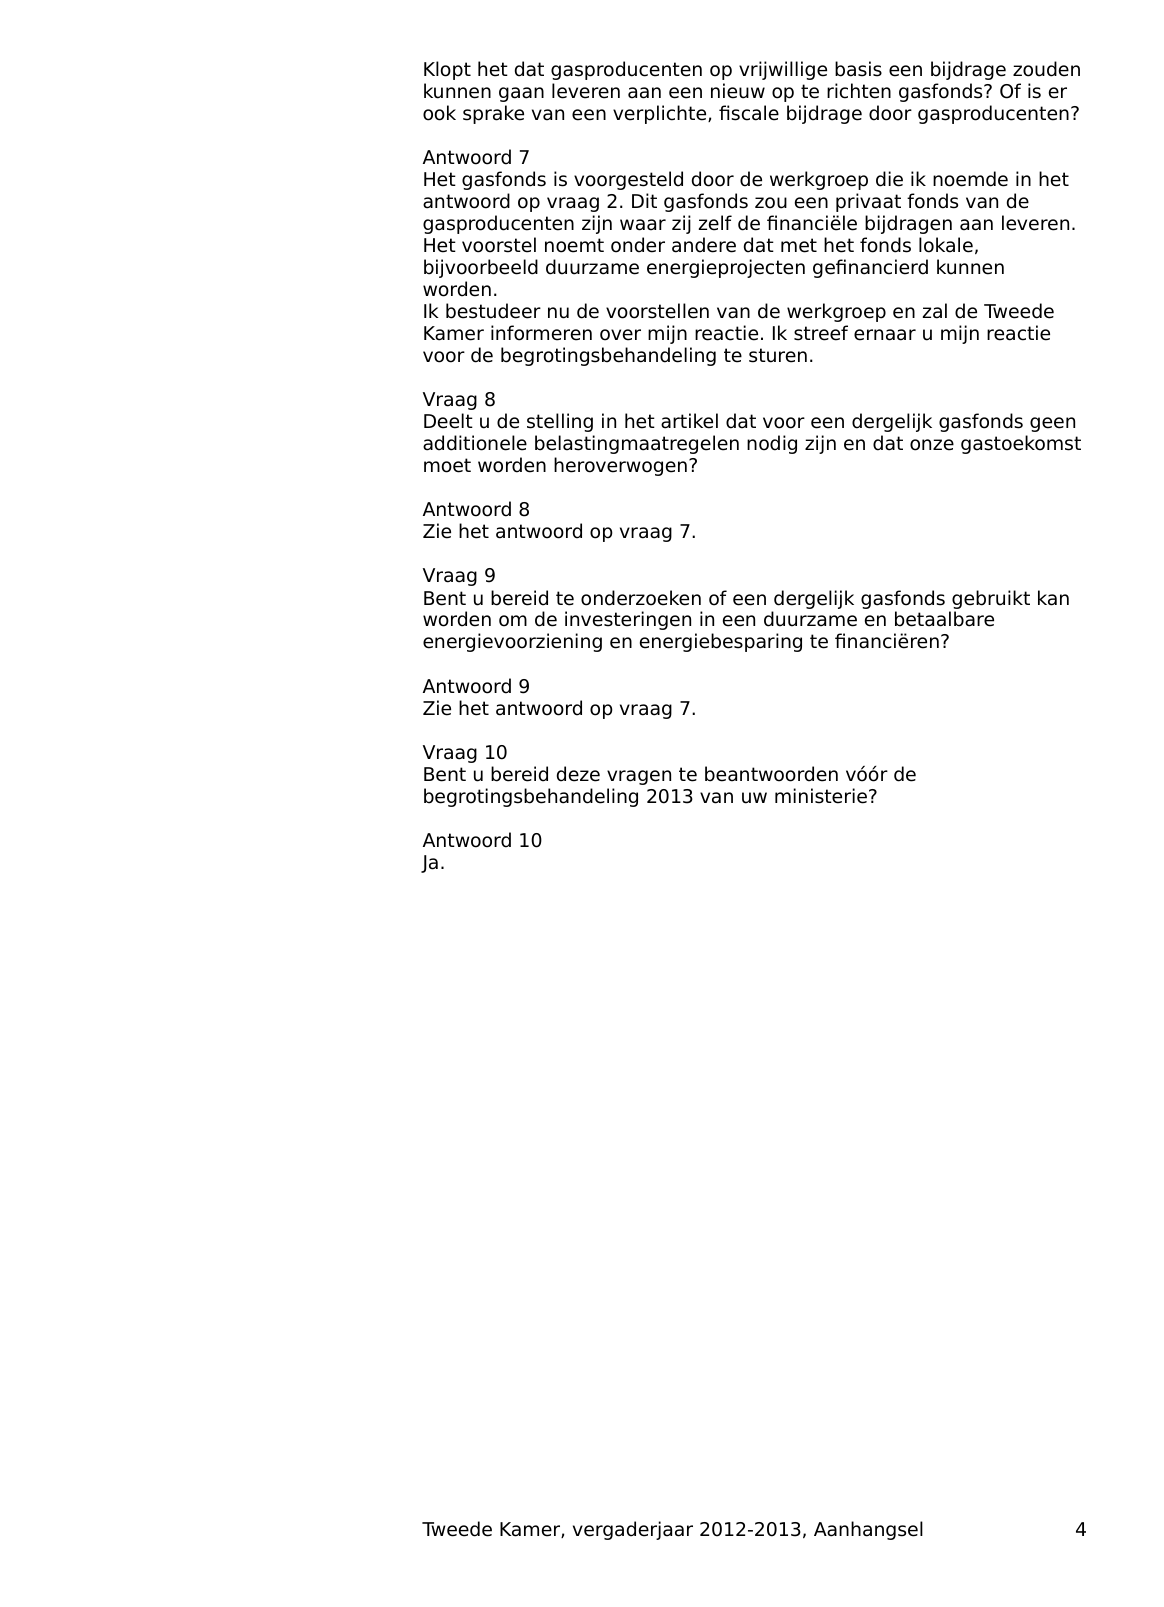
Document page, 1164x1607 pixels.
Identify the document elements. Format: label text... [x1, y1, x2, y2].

text Vraag 9 [422, 565, 1087, 587]
text Het gasfonds is voorgesteld door de werkgroep die ik noemde in het antwoord op vraag 2. Dit gasfonds zou een privaat fonds van de gasproducenten zijn waar zij zelf de financiële bijdragen aan leveren. Het voorstel noemt onder andere dat met het fonds lokale, bijvoorbeeld duurzame energieprojecten gefinancierd kunnen worden. [422, 169, 1087, 301]
text Bent u bereid deze vragen te beantwoorden vóór de begrotingsbehandeling 2013 van uw ministerie? [422, 764, 1087, 808]
text Vraag 10 [422, 742, 1087, 764]
text Vraag 8 [422, 389, 1087, 411]
text Bent u bereid te onderzoeken of een dergelijk gasfonds gebruikt kan worden om de investeringen in een duurzame en betaalbare energievoorziening en energiebesparing te financiëren? [422, 587, 1087, 653]
text Antwoord 8 [422, 499, 1087, 521]
text Antwoord 10 [422, 830, 1087, 852]
text Klopt het dat gasproducenten op vrijwillige basis een bijdrage zouden kunnen gaan leveren aan een nieuw op te richten gasfonds? Of is er ook sprake van een verplichte, fiscale bijdrage door gasproducenten? [422, 59, 1087, 125]
text Ja. [422, 852, 1087, 874]
text Ik bestudeer nu de voorstellen van de werkgroep en zal de Tweede Kamer informeren over mijn reactie. Ik streef ernaar u mijn reactie voor de begrotingsbehandeling te sturen. [422, 301, 1087, 367]
text Antwoord 7 [422, 147, 1087, 169]
text Zie het antwoord op vraag 7. [422, 697, 1087, 719]
text Deelt u de stelling in het artikel dat voor een dergelijk gasfonds geen additionele belastingmaatregelen nodig zijn en dat onze gastoekomst moet worden heroverwogen? [422, 411, 1087, 477]
text Antwoord 9 [422, 676, 1087, 697]
text Zie het antwoord op vraag 7. [422, 521, 1087, 543]
